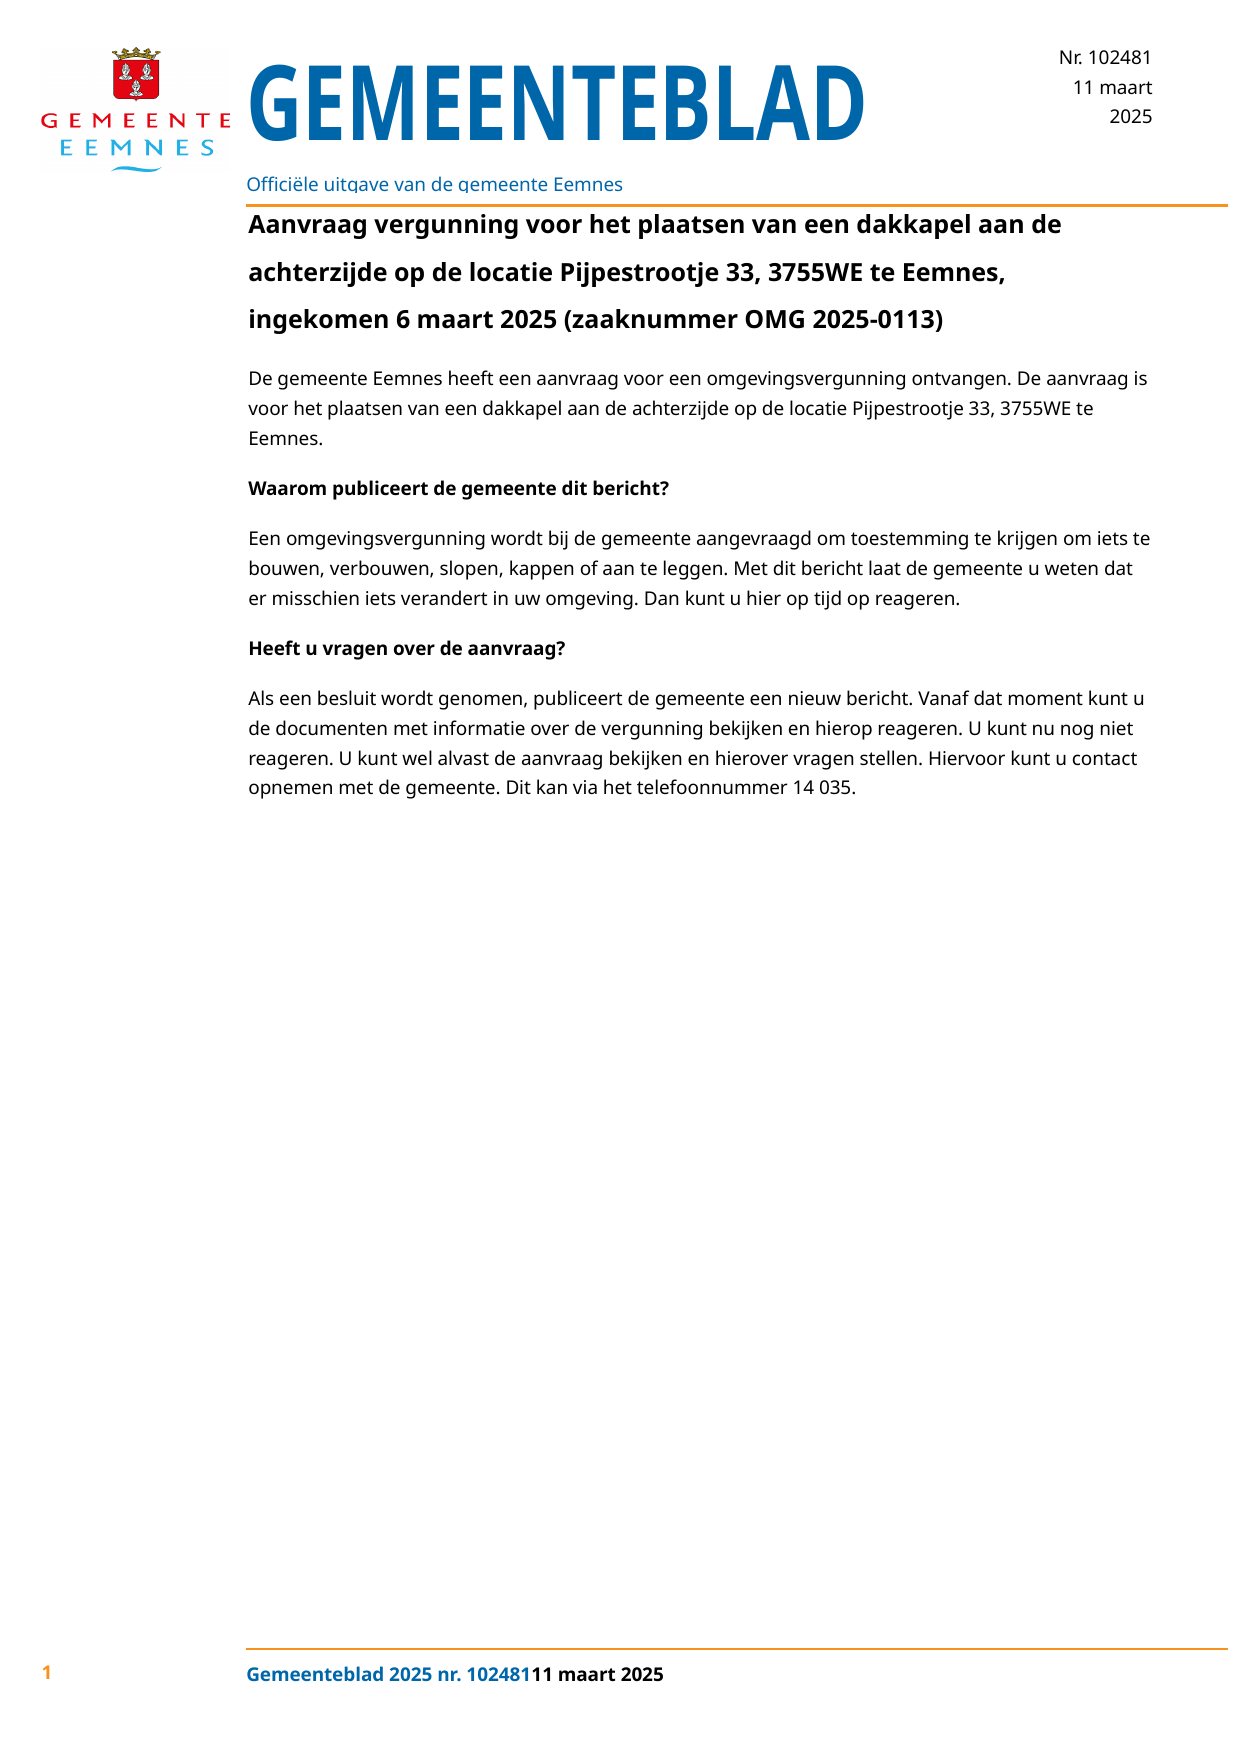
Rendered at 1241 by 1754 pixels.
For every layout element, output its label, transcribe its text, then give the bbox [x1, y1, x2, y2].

text Aanvraag vergunning voor het plaatsen van een dakkapel aan de achterzijde op de locatie Pijpestrootje 33, 3755WE te Eemnes, ingekomen 6 maart 2025 (zaaknummer OMG 2025-0113) [248, 207, 1152, 336]
text Een omgevingsvergunning wordt bij de gemeente aangevraagd om toestemming te krijgen om iets te bouwen, verbouwen, slopen, kappen of aan te leggen. Met dit bericht laat de gemeente u weten dat er misschien iets verandert in uw omgeving. Dan kunt u hier op tijd op reageren. [248, 526, 1152, 610]
picture [41, 47, 231, 172]
text Als een besluit wordt genomen, publiceert de gemeente een nieuw bericht. Vanaf dat moment kunt u de documenten met informatie over de vergunning bekijken en hierop reageren. U kunt nu nog niet reageren. U kunt wel alvast de aanvraag bekijken en hierover vragen stellen. Hiervoor kunt u contact opnemen met de gemeente. Dit kan via het telefoonnummer 14 035. [248, 686, 1152, 800]
text Waarom publiceert de gemeente dit bericht? [248, 475, 1152, 501]
text De gemeente Eemnes heeft een aanvraag voor een omgevingsvergunning ontvangen. De aanvraag is voor het plaatsen van een dakkapel aan de achterzijde op de locatie Pijpestrootje 33, 3755WE te Eemnes. [248, 366, 1152, 450]
text Heeft u vragen over de aanvraag? [248, 635, 1152, 661]
